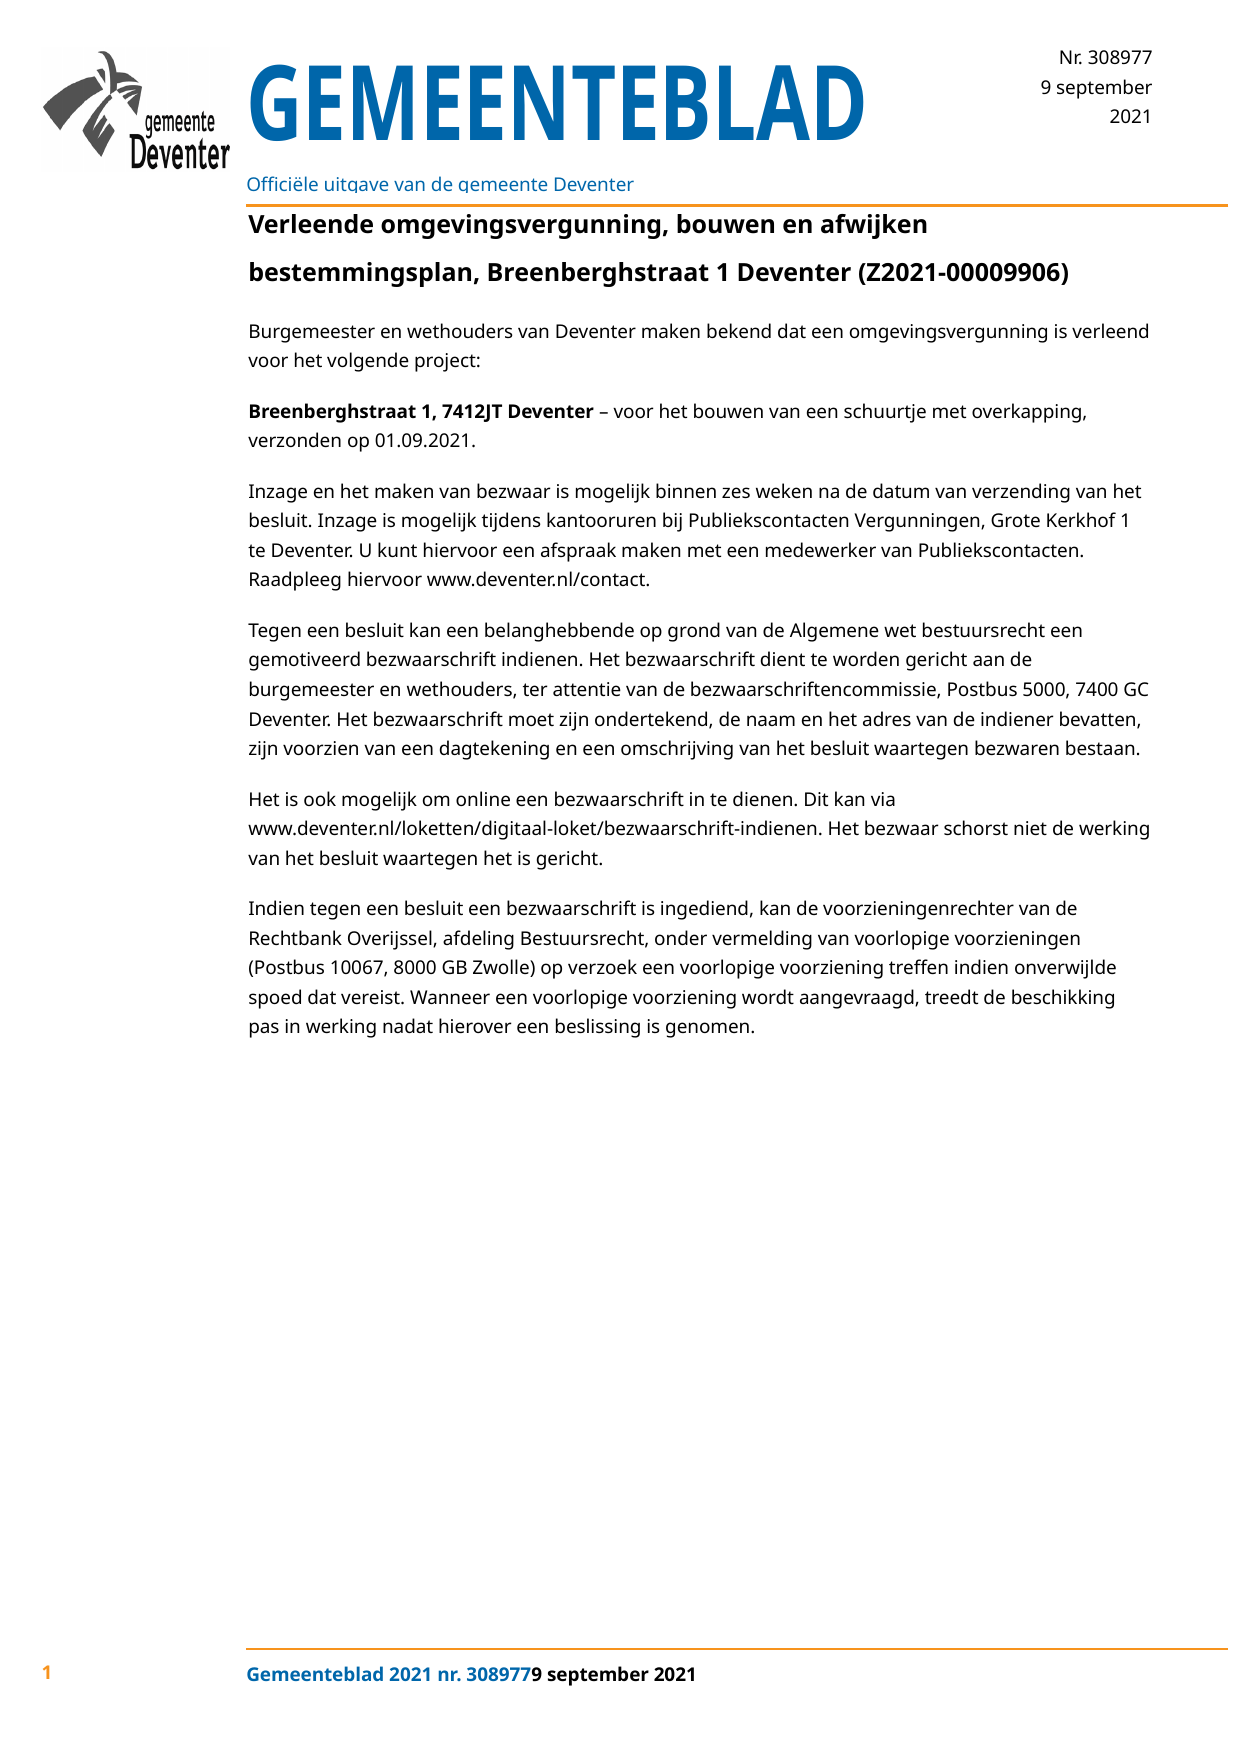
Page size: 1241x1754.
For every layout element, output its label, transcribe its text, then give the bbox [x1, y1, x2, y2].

picture [41, 47, 231, 172]
text Verleende omgevingsvergunning, bouwen en afwijken bestemmingsplan, Breenberghstraat 1 Deventer (Z2021-00009906) [248, 207, 1152, 288]
text Burgemeester en wethouders van Deventer maken bekend dat een omgevingsvergunning is verleend voor het volgende project: [248, 318, 1152, 373]
text Indien tegen een besluit een bezwaarschrift is ingediend, kan de voorzieningenrechter van de Rechtbank Overijssel, afdeling Bestuursrecht, onder vermelding van voorlopige voorzieningen (Postbus 10067, 8000 GB Zwolle) op verzoek een voorlopige voorziening treffen indien onverwijlde spoed dat vereist. Wanneer een voorlopige voorziening wordt aangevraagd, treedt de beschikking pas in werking nadat hierover een beslissing is genomen. [248, 895, 1152, 1039]
text Inzage en het maken van bezwaar is mogelijk binnen zes weken na de datum van verzending van het besluit. Inzage is mogelijk tijdens kantooruren bij Publiekscontacten Vergunningen, Grote Kerkhof 1 te Deventer. U kunt hiervoor een afspraak maken met een medewerker van Publiekscontacten. Raadpleeg hiervoor www.deventer.nl/contact. [248, 478, 1152, 592]
text Breenberghstraat 1, 7412JT Deventer – voor het bouwen van een schuurtje met overkapping, verzonden op 01.09.2021. [248, 398, 1152, 453]
text Tegen een besluit kan een belanghebbende op grond van de Algemene wet bestuursrecht een gemotiveerd bezwaarschrift indienen. Het bezwaarschrift dient te worden gericht aan de burgemeester en wethouders, ter attentie van de bezwaarschriftencommissie, Postbus 5000, 7400 GC Deventer. Het bezwaarschrift moet zijn ondertekend, de naam en het adres van de indiener bevatten, zijn voorzien van een dagtekening en een omschrijving van het besluit waartegen bezwaren bestaan. [248, 617, 1152, 761]
text Het is ook mogelijk om online een bezwaarschrift in te dienen. Dit kan via www.deventer.nl/loketten/digitaal-loket/bezwaarschrift-indienen. Het bezwaar schorst niet de werking van het besluit waartegen het is gericht. [248, 786, 1152, 871]
